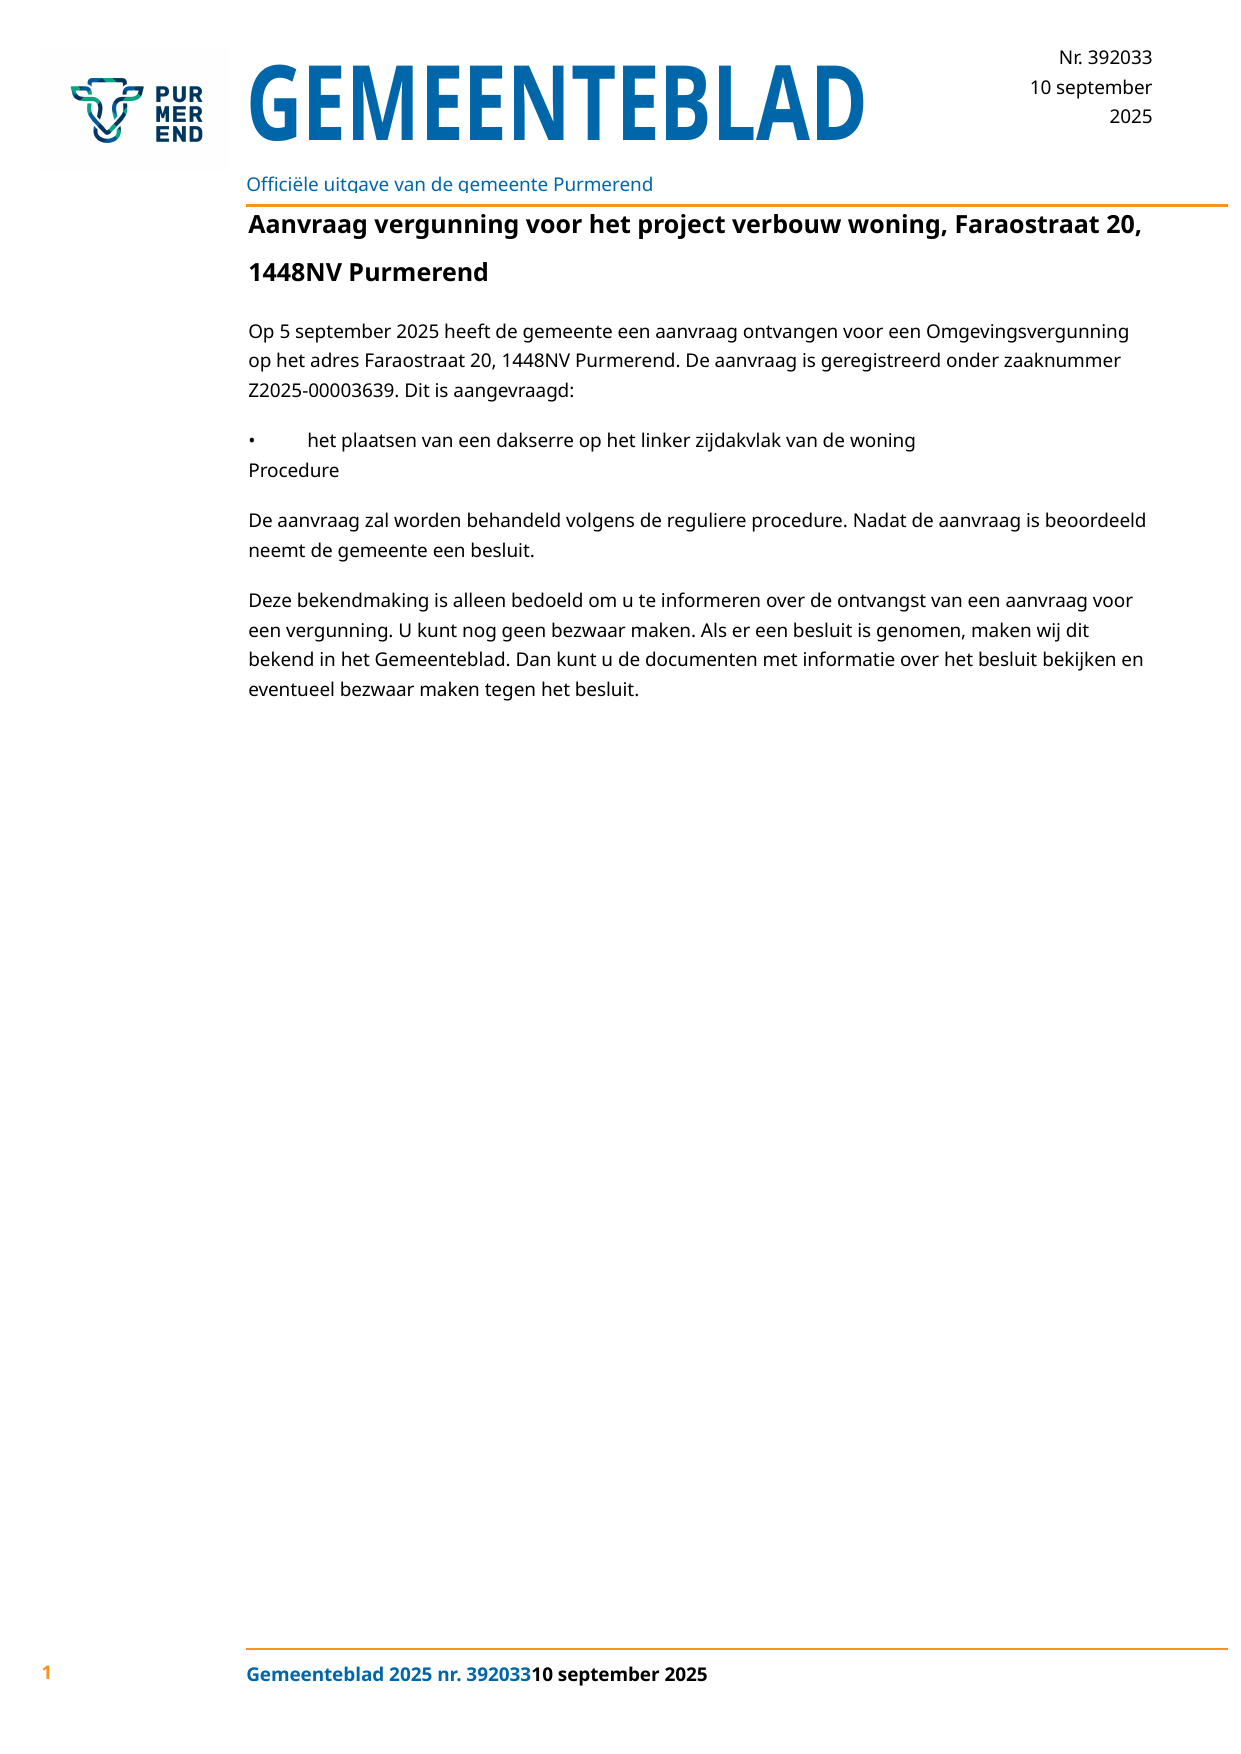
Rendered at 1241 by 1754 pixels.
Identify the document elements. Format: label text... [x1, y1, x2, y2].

text Aanvraag vergunning voor het project verbouw woning, Faraostraat 20, 1448NV Purmerend [248, 207, 1152, 288]
text Op 5 september 2025 heeft de gemeente een aanvraag ontvangen voor een Omgevingsvergunning op het adres Faraostraat 20, 1448NV Purmerend. De aanvraag is geregistreerd onder zaaknummer Z2025-00003639. Dit is aangevraagd: [248, 318, 1152, 403]
list het plaatsen van een dakserre op het linker zijdakvlak van de woning [248, 427, 1152, 453]
picture [41, 47, 231, 172]
text Procedure [248, 457, 1152, 483]
text Deze bekendmaking is alleen bedoeld om u te informeren over de ontvangst van een aanvraag voor een vergunning. U kunt nog geen bezwaar maken. Als er een besluit is genomen, maken wij dit bekend in het Gemeenteblad. Dan kunt u de documenten met informatie over het besluit bekijken en eventueel bezwaar maken tegen het besluit. [248, 587, 1152, 702]
text De aanvraag zal worden behandeld volgens de reguliere procedure. Nadat de aanvraag is beoordeeld neemt de gemeente een besluit. [248, 507, 1152, 563]
